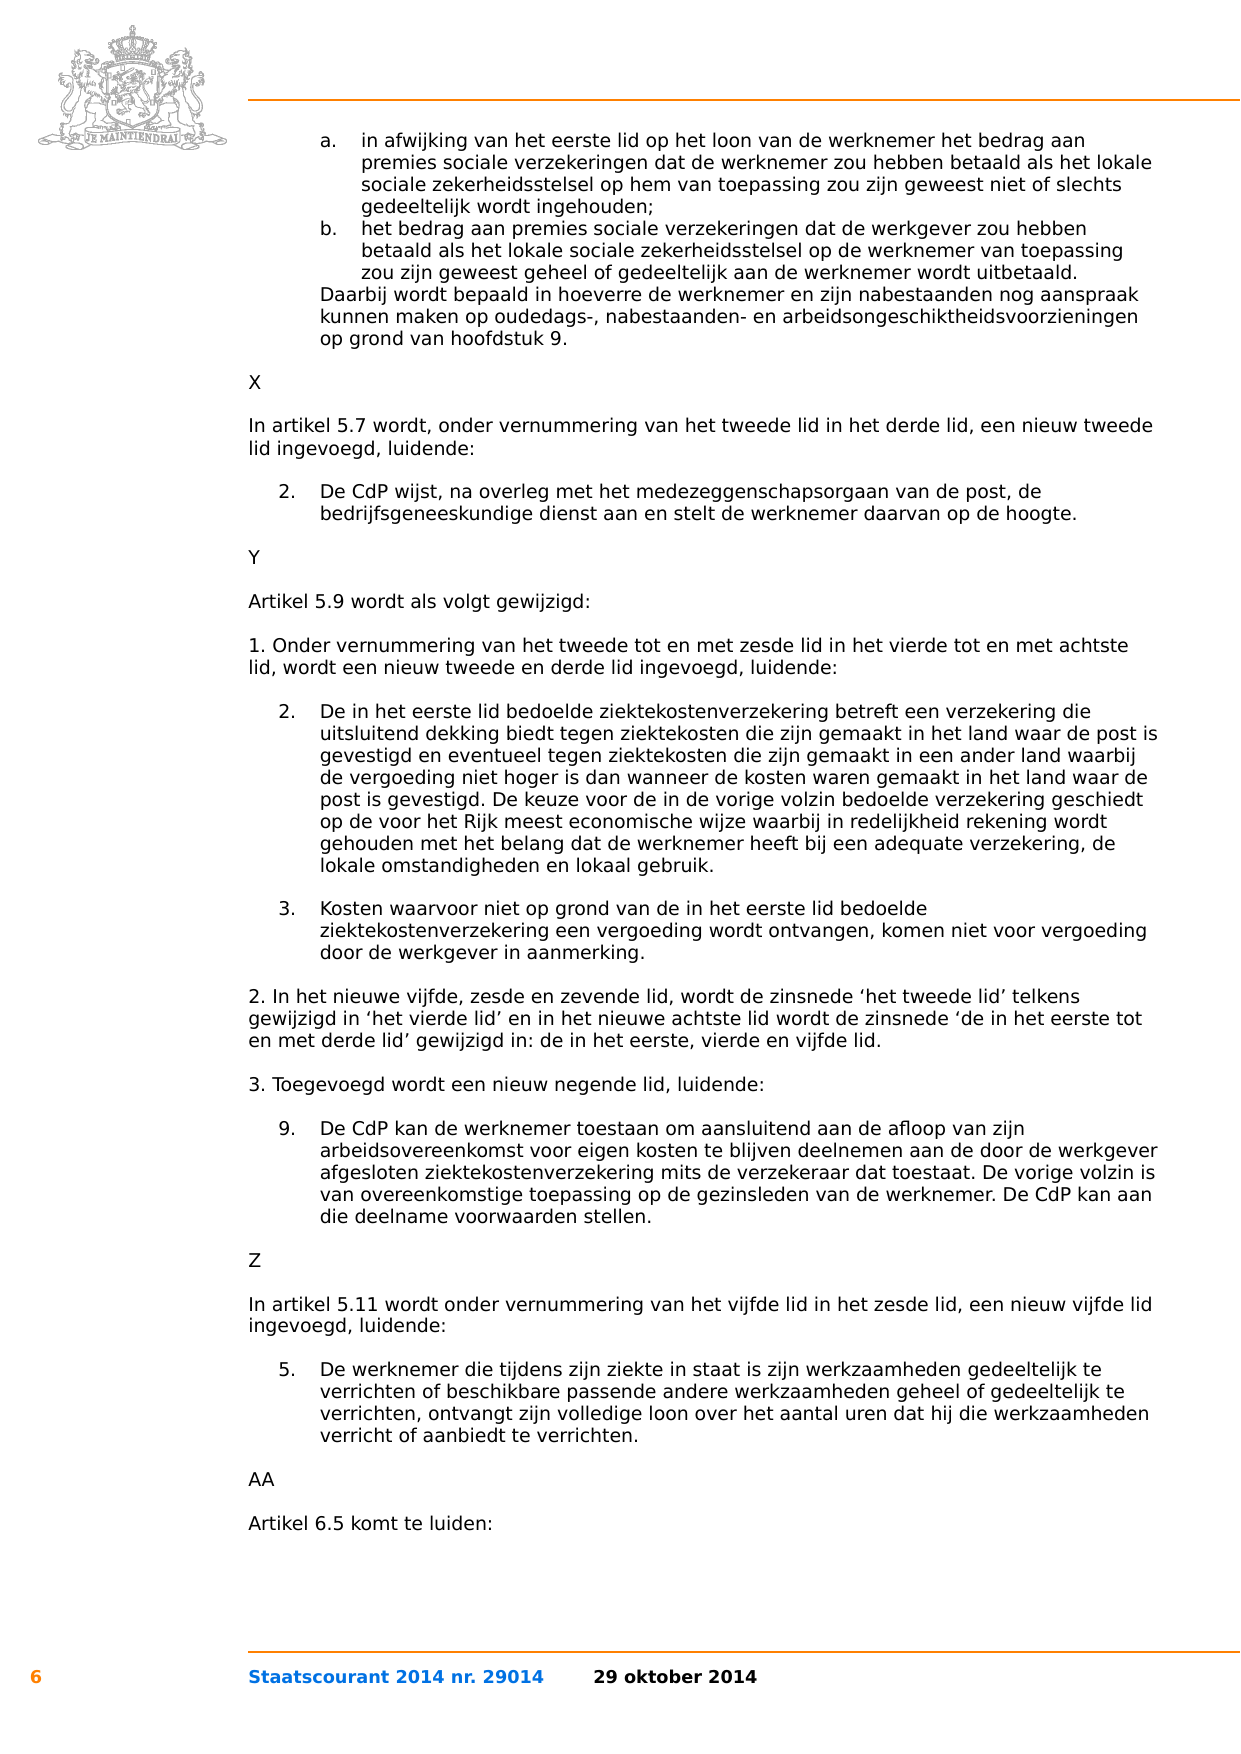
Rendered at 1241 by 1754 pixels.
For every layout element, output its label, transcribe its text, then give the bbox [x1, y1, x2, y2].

text In artikel 5.7 wordt, onder vernummering van het tweede lid in het derde lid, een nieuw tweede lid ingevoegd, luidende: [248, 415, 1163, 459]
text Z [248, 1249, 1163, 1272]
text 5. De werknemer die tijdens zijn ziekte in staat is zijn werkzaamheden gedeeltelijk te verrichten of beschikbare passende andere werkzaamheden geheel of gedeeltelijk te verrichten, ontvangt zijn volledige loon over het aantal uren dat hij die werkzaamheden verricht of aanbiedt te verrichten. [278, 1359, 1163, 1447]
text 3. Toegevoegd wordt een nieuw negende lid, luidende: [248, 1074, 1163, 1096]
text In artikel 5.11 wordt onder vernummering van het vijfde lid in het zesde lid, een nieuw vijfde lid ingevoegd, luidende: [248, 1293, 1163, 1337]
text b. het bedrag aan premies sociale verzekeringen dat de werkgever zou hebben betaald als het lokale sociale zekerheidsstelsel op de werknemer van toepassing zou zijn geweest geheel of gedeeltelijk aan de werknemer wordt uitbetaald. [319, 218, 1163, 284]
text 3. Kosten waarvoor niet op grond van de in het eerste lid bedoelde ziektekostenverzekering een vergoeding wordt ontvangen, komen niet voor vergoeding door de werkgever in aanmerking. [278, 898, 1163, 964]
text 9. De CdP kan de werknemer toestaan om aansluitend aan de afloop van zijn arbeidsovereenkomst voor eigen kosten te blijven deelnemen aan de door de werkgever afgesloten ziektekostenverzekering mits de verzekeraar dat toestaat. De vorige volzin is van overeenkomstige toepassing op de gezinsleden van de werknemer. De CdP kan aan die deelname voorwaarden stellen. [278, 1118, 1163, 1228]
text a. in afwijking van het eerste lid op het loon van de werknemer het bedrag aan premies sociale verzekeringen dat de werknemer zou hebben betaald als het lokale sociale zekerheidsstelsel op hem van toepassing zou zijn geweest niet of slechts gedeeltelijk wordt ingehouden; [319, 130, 1163, 218]
text X [248, 372, 1163, 393]
picture [38, 25, 227, 150]
text Daarbij wordt bepaald in hoeverre de werknemer en zijn nabestaanden nog aanspraak kunnen maken op oudedags-, nabestaanden- en arbeidsongeschiktheidsvoorzieningen op grond van hoofdstuk 9. [319, 284, 1163, 350]
text Y [248, 547, 1163, 569]
text 1. Onder vernummering van het tweede tot en met zesde lid in het vierde tot en met achtste lid, wordt een nieuw tweede en derde lid ingevoegd, luidende: [248, 635, 1163, 679]
text Artikel 6.5 komt te luiden: [248, 1513, 1163, 1535]
text 2. De CdP wijst, na overleg met het medezeggenschapsorgaan van de post, de bedrijfsgeneeskundige dienst aan en stelt de werknemer daarvan op de hoogte. [278, 481, 1163, 525]
text 2. In het nieuwe vijfde, zesde en zevende lid, wordt de zinsnede ‘het tweede lid’ telkens gewijzigd in ‘het vierde lid’ en in het nieuwe achtste lid wordt de zinsnede ‘de in het eerste tot en met derde lid’ gewijzigd in: de in het eerste, vierde en vijfde lid. [248, 986, 1163, 1052]
text Artikel 5.9 wordt als volgt gewijzigd: [248, 591, 1163, 613]
text 2. De in het eerste lid bedoelde ziektekostenverzekering betreft een verzekering die uitsluitend dekking biedt tegen ziektekosten die zijn gemaakt in het land waar de post is gevestigd en eventueel tegen ziektekosten die zijn gemaakt in een ander land waarbij de vergoeding niet hoger is dan wanneer de kosten waren gemaakt in het land waar de post is gevestigd. De keuze voor de in de vorige volzin bedoelde verzekering geschiedt op de voor het Rijk meest economische wijze waarbij in redelijkheid rekening wordt gehouden met het belang dat de werknemer heeft bij een adequate verzekering, de lokale omstandigheden en lokaal gebruik. [278, 701, 1163, 876]
text AA [248, 1469, 1163, 1491]
